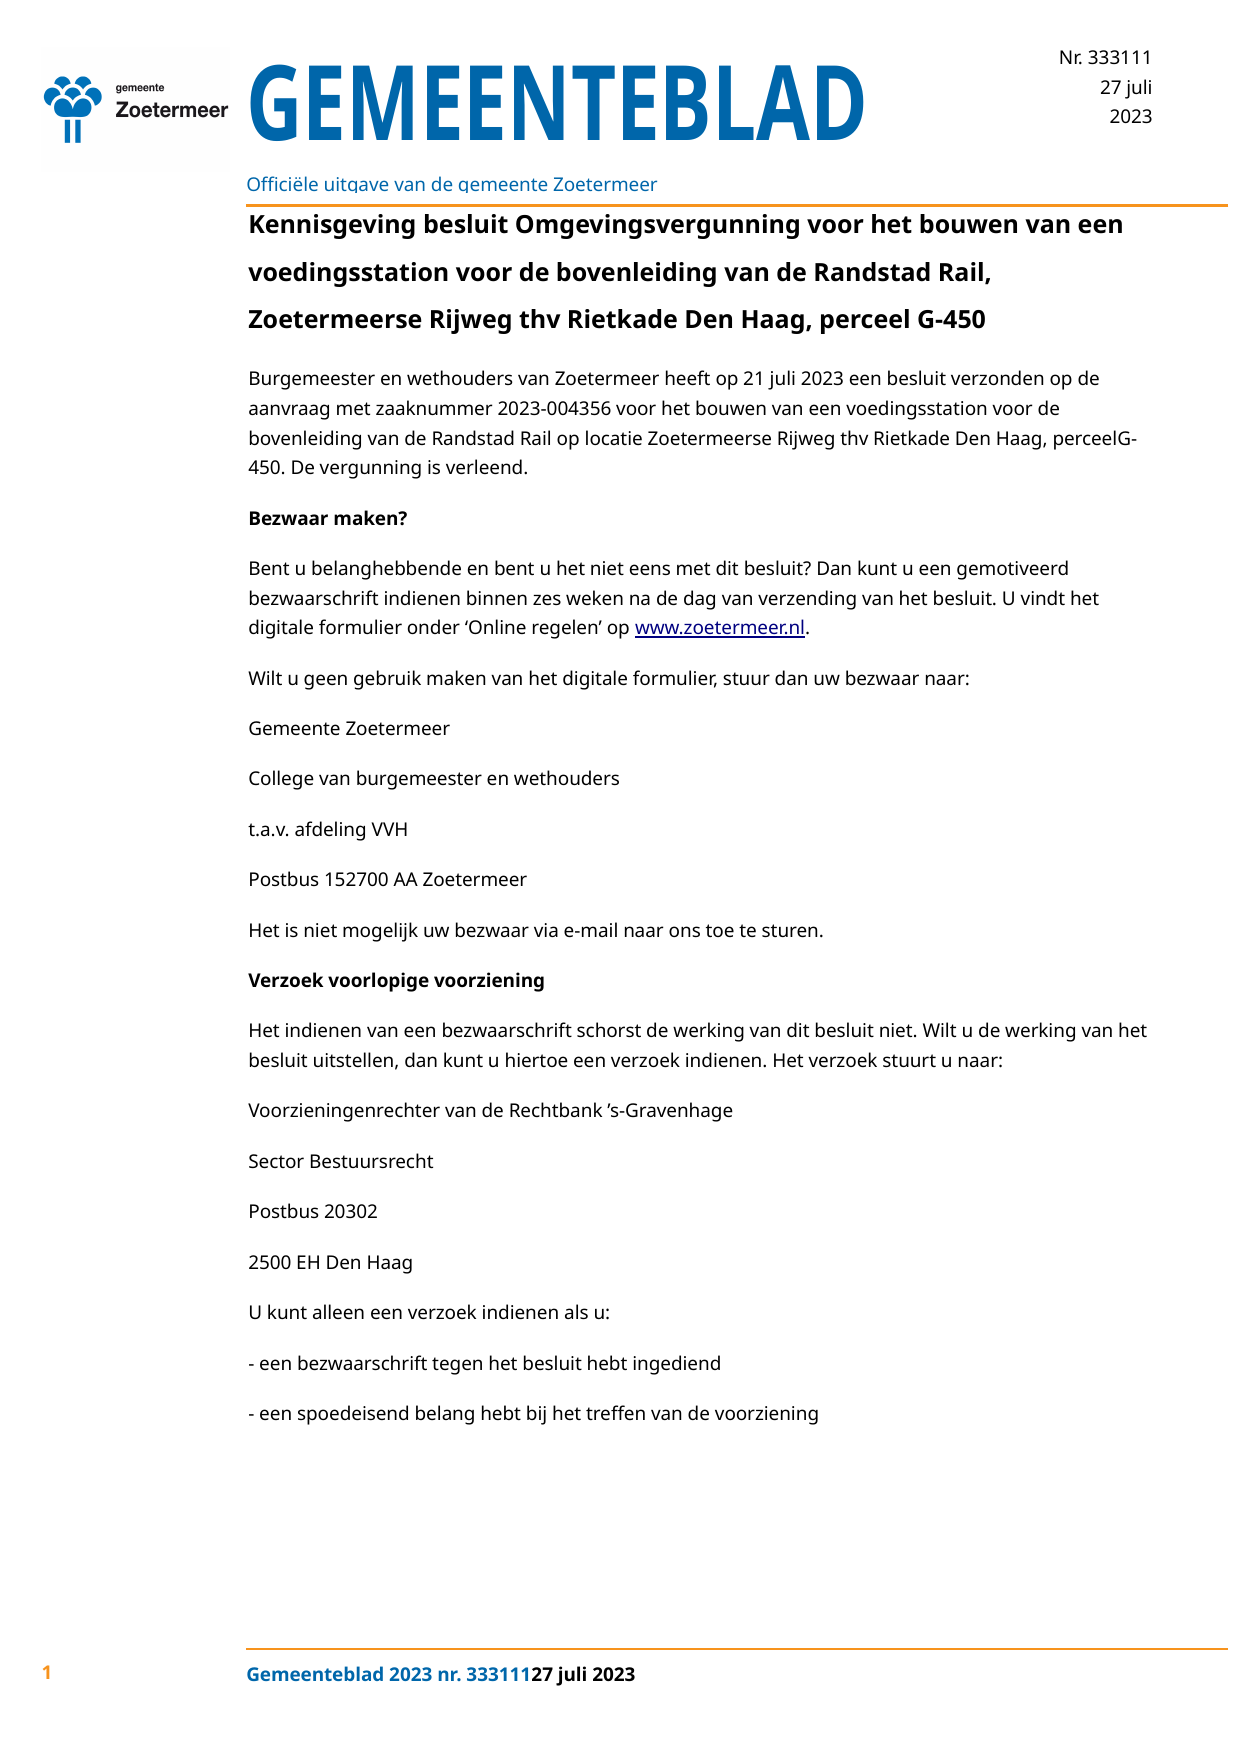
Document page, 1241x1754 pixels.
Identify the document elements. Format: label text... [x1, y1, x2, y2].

text Postbus 20302 [248, 1198, 1152, 1224]
text Postbus 152700 AA Zoetermeer [248, 866, 1152, 892]
text Gemeente Zoetermeer [248, 715, 1152, 741]
text Het indienen van een bezwaarschrift schorst de werking van dit besluit niet. Wilt u de werking van het besluit uitstellen, dan kunt u hiertoe een verzoek indienen. Het verzoek stuurt u naar: [248, 1018, 1152, 1073]
text U kunt alleen een verzoek indienen als u: [248, 1299, 1152, 1325]
text College van burgemeester en wethouders [248, 766, 1152, 791]
text 2500 EH Den Haag [248, 1249, 1152, 1274]
text Burgemeester en wethouders van Zoetermeer heeft op 21 juli 2023 een besluit verzonden op de aanvraag met zaaknummer 2023-004356 voor het bouwen van een voedingsstation voor de bovenleiding van de Randstad Rail op locatie Zoetermeerse Rijweg thv Rietkade Den Haag, perceelG-450. De vergunning is verleend. [248, 366, 1152, 480]
text - een bezwaarschrift tegen het besluit hebt ingediend [248, 1350, 1152, 1375]
text Wilt u geen gebruik maken van het digitale formulier, stuur dan uw bezwaar naar: [248, 665, 1152, 690]
text Kennisgeving besluit Omgevingsvergunning voor het bouwen van een voedingsstation voor de bovenleiding van de Randstad Rail, Zoetermeerse Rijweg thv Rietkade Den Haag, perceel G-450 [248, 207, 1152, 336]
text t.a.v. afdeling VVH [248, 816, 1152, 842]
text Bent u belanghebbende en bent u het niet eens met dit besluit? Dan kunt u een gemotiveerd bezwaarschrift indienen binnen zes weken na de dag van verzending van het besluit. U vindt het digitale formulier onder ‘Online regelen’ op www.zoetermeer.nl. [248, 555, 1152, 640]
text - een spoedeisend belang hebt bij het treffen van de voorziening [248, 1400, 1152, 1426]
text Voorzieningenrechter van de Rechtbank ’s-Gravenhage [248, 1098, 1152, 1123]
text Verzoek voorlopige voorziening [248, 967, 1152, 993]
text Het is niet mogelijk uw bezwaar via e-mail naar ons toe te sturen. [248, 917, 1152, 942]
picture [41, 47, 231, 172]
text Sector Bestuursrecht [248, 1148, 1152, 1174]
text Bezwaar maken? [248, 505, 1152, 530]
